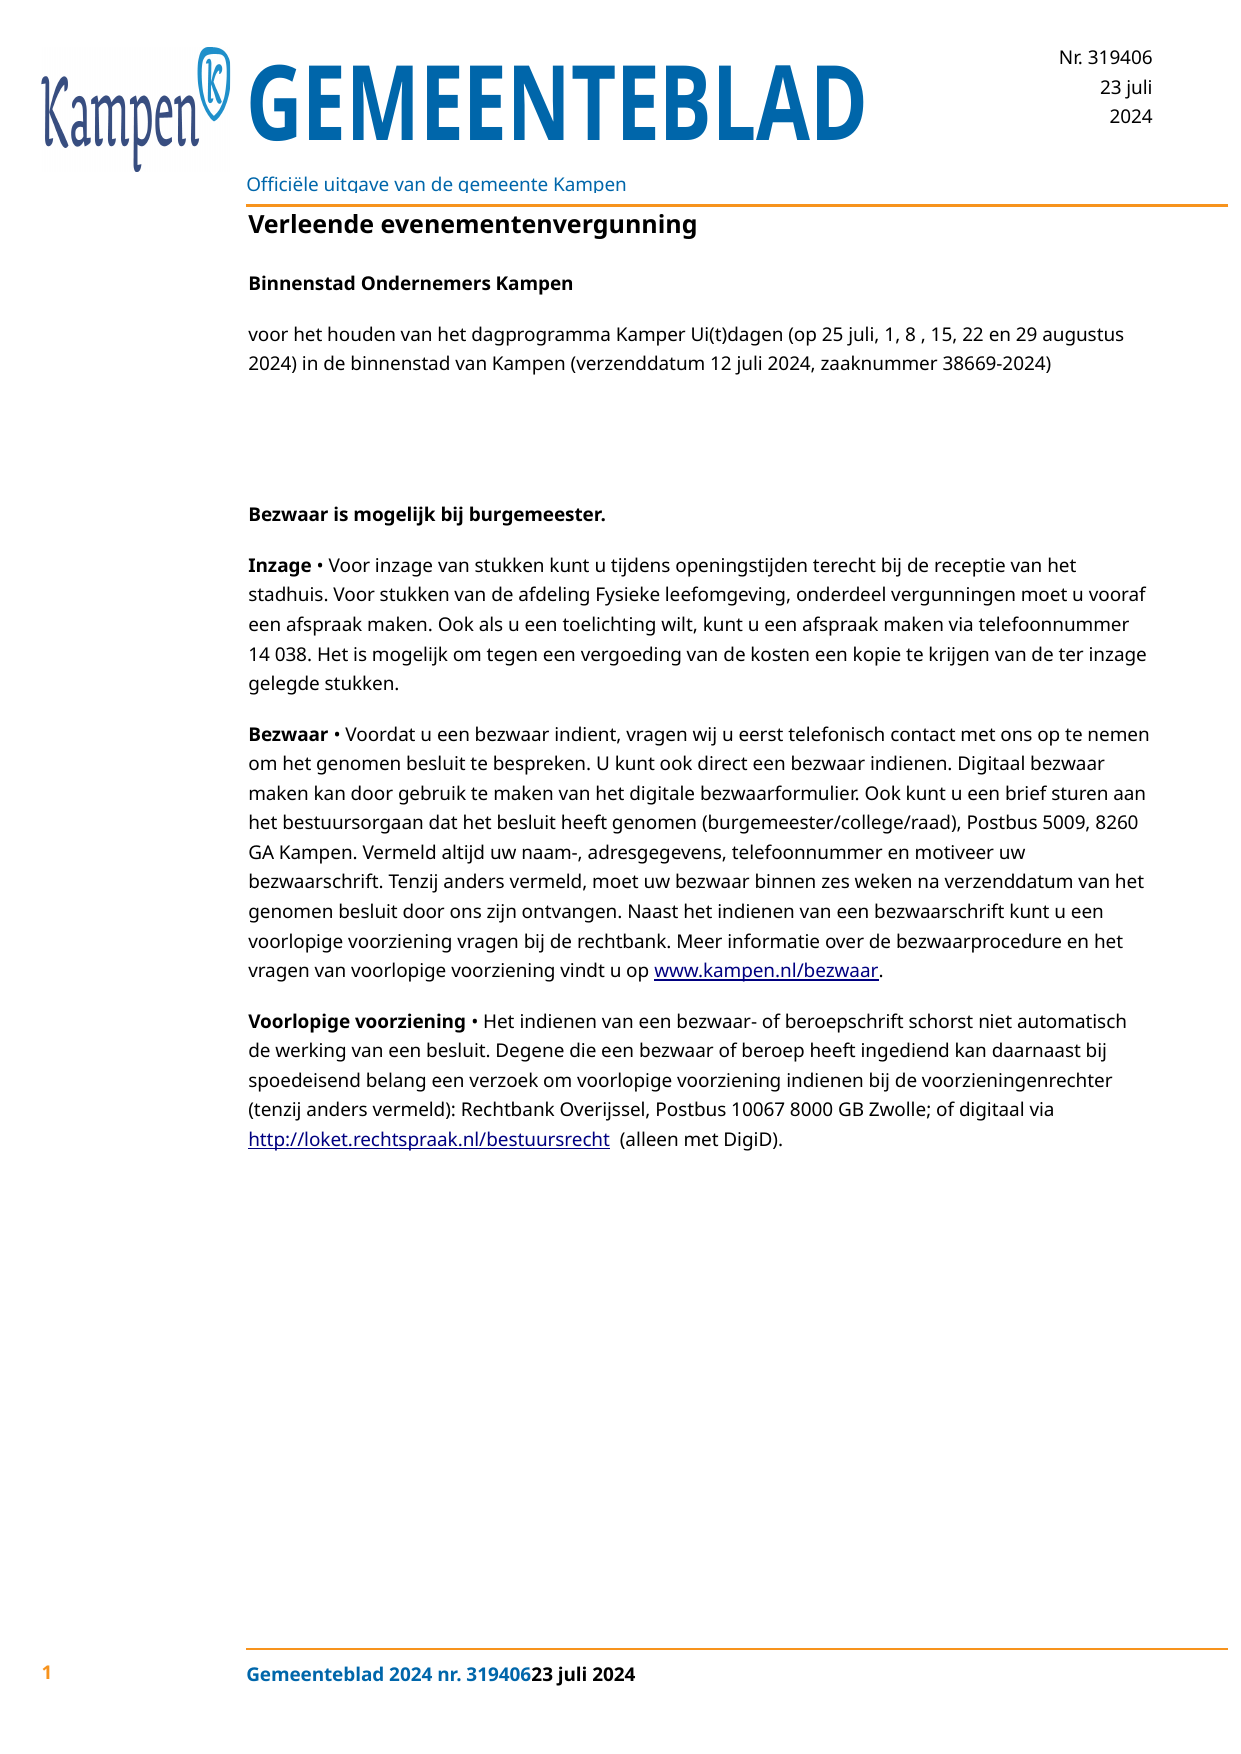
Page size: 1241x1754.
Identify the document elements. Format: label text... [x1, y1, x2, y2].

text Voorlopige voorziening • Het indienen van een bezwaar- of beroepschrift schorst niet automatisch de werking van een besluit. Degene die een bezwaar of beroep heeft ingediend kan daarnaast bij spoedeisend belang een verzoek om voorlopige voorziening indienen bij de voorzieningenrechter (tenzij anders vermeld): Rechtbank Overijssel, Postbus 10067 8000 GB Zwolle; of digitaal via http://loket.rechtspraak.nl/bestuursrecht (alleen met DigiD). [248, 1008, 1152, 1152]
text Inzage • Voor inzage van stukken kunt u tijdens openingstijden terecht bij de receptie van het stadhuis. Voor stukken van de afdeling Fysieke leefomgeving, onderdeel vergunningen moet u vooraf een afspraak maken. Ook als u een toelichting wilt, kunt u een afspraak maken via telefoonnummer 14 038. Het is mogelijk om tegen een vergoeding van de kosten een kopie te krijgen van de ter inzage gelegde stukken. [248, 552, 1152, 696]
text Verleende evenementenvergunning [248, 207, 1152, 241]
picture [41, 47, 231, 172]
text Bezwaar is mogelijk bij burgemeester. [248, 502, 1152, 527]
text Binnenstad Ondernemers Kampen [248, 270, 1152, 296]
text Bezwaar • Voordat u een bezwaar indient, vragen wij u eerst telefonisch contact met ons op te nemen om het genomen besluit te bespreken. U kunt ook direct een bezwaar indienen. Digitaal bezwaar maken kan door gebruik te maken van het digitale bezwaarformulier. Ook kunt u een brief sturen aan het bestuursorgaan dat het besluit heeft genomen (burgemeester/college/raad), Postbus 5009, 8260 GA Kampen. Vermeld altijd uw naam-, adresgegevens, telefoonnummer en motiveer uw bezwaarschrift. Tenzij anders vermeld, moet uw bezwaar binnen zes weken na verzenddatum van het genomen besluit door ons zijn ontvangen. Naast het indienen van een bezwaarschrift kunt u een voorlopige voorziening vragen bij de rechtbank. Meer informatie over de bezwaarprocedure en het vragen van voorlopige voorziening vindt u op www.kampen.nl/bezwaar. [248, 721, 1152, 983]
text voor het houden van het dagprogramma Kamper Ui(t)dagen (op 25 juli, 1, 8 , 15, 22 en 29 augustus 2024) in de binnenstad van Kampen (verzenddatum 12 juli 2024, zaaknummer 38669-2024) [248, 321, 1152, 376]
